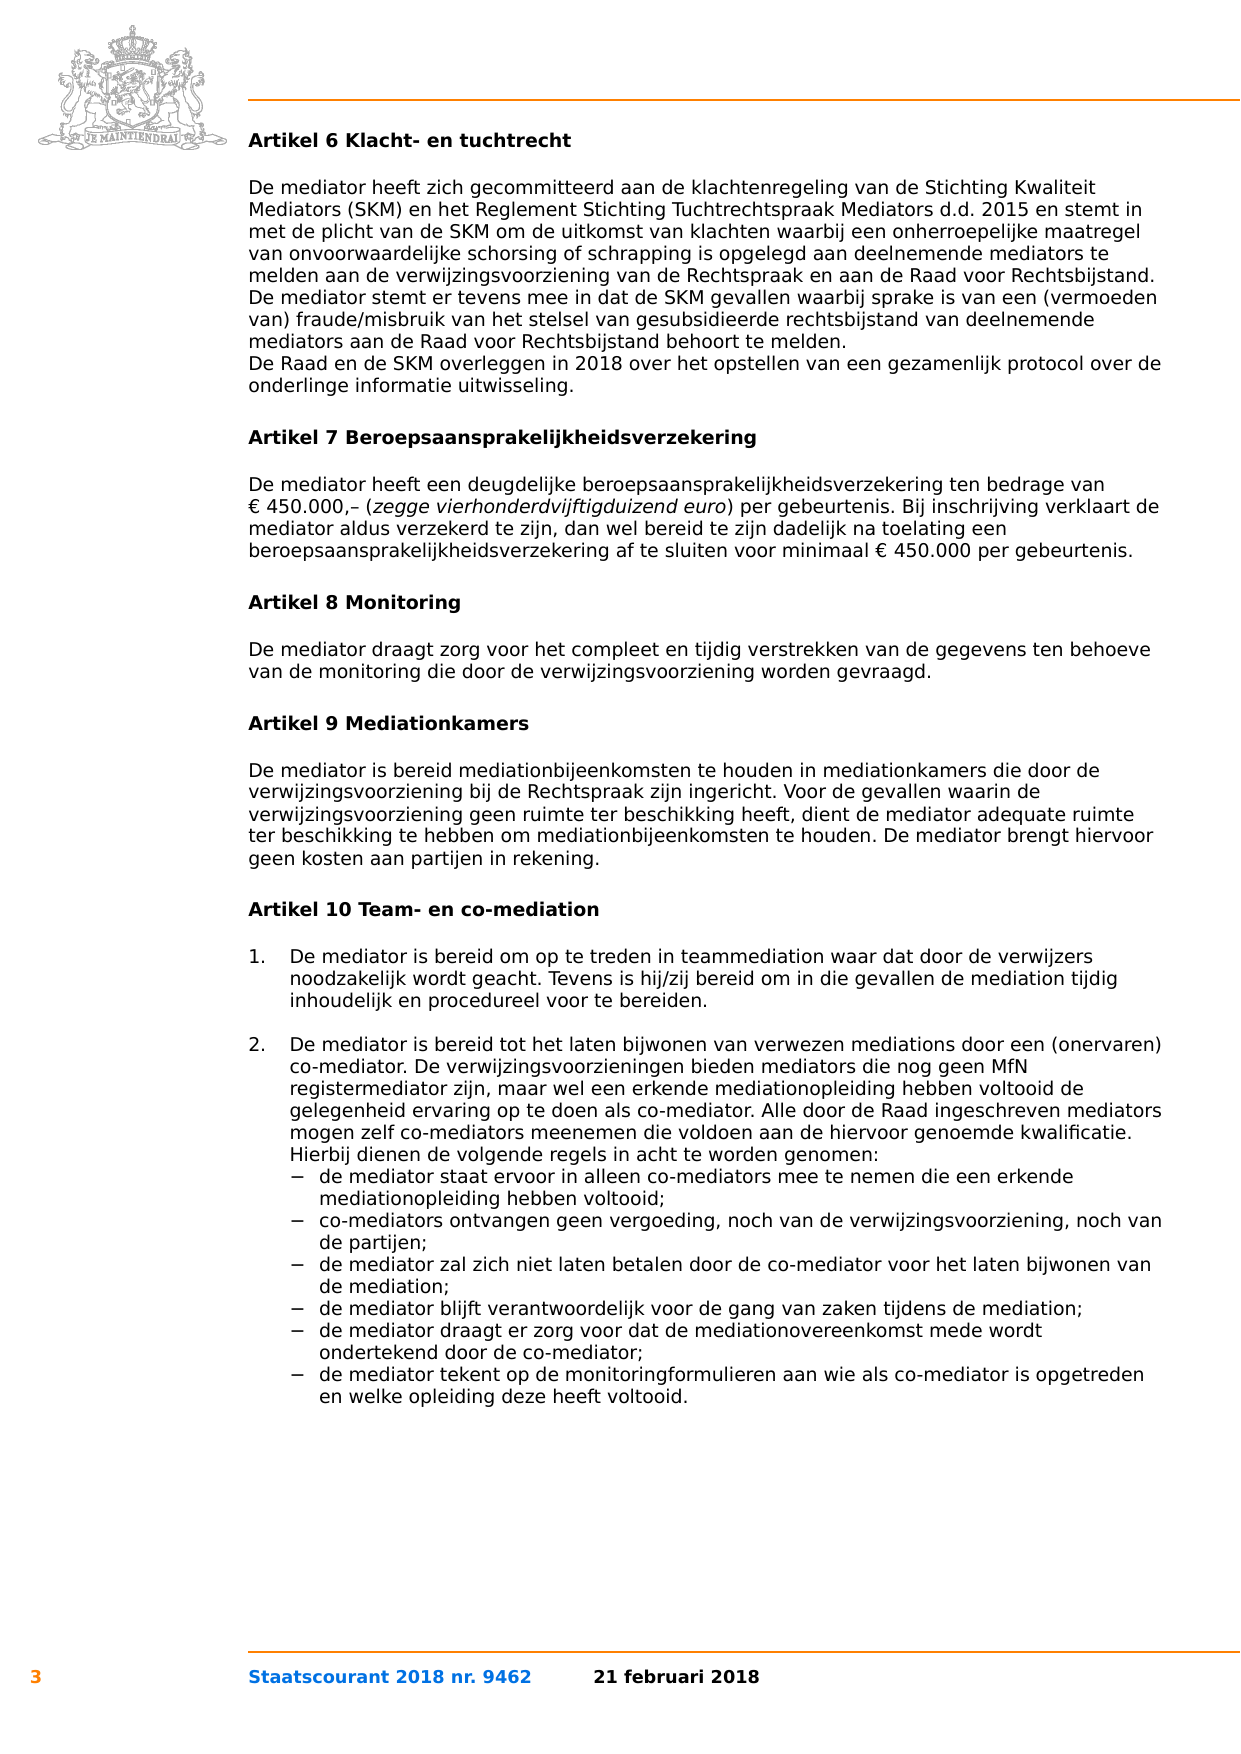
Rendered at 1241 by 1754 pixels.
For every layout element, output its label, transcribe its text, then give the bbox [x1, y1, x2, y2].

subtitle Artikel 9 Mediationkamers [248, 712, 1163, 734]
text − de mediator blijft verantwoordelijk voor de gang van zaken tijdens de mediation; [289, 1298, 1163, 1320]
subtitle Artikel 7 Beroepsaansprakelijkheidsverzekering [248, 427, 1163, 449]
text − de mediator zal zich niet laten betalen door de co-mediator voor het laten bijwonen van de mediation; [289, 1254, 1163, 1298]
text − de mediator tekent op de monitoringformulieren aan wie als co-mediator is opgetreden en welke opleiding deze heeft voltooid. [289, 1364, 1163, 1408]
text − de mediator draagt er zorg voor dat de mediationovereenkomst mede wordt ondertekend door de co-mediator; [289, 1320, 1163, 1364]
text 2. De mediator is bereid tot het laten bijwonen van verwezen mediations door een (onervaren) co-mediator. De verwijzingsvoorzieningen bieden mediators die nog geen MfN registermediator zijn, maar wel een erkende mediationopleiding hebben voltooid de gelegenheid ervaring op te doen als co-mediator. Alle door de Raad ingeschreven mediators mogen zelf co-mediators meenemen die voldoen aan de hiervoor genoemde kwalificatie. [248, 1034, 1163, 1144]
text Hierbij dienen de volgende regels in acht te worden genomen: [289, 1144, 1163, 1166]
subtitle Artikel 6 Klacht- en tuchtrecht [248, 130, 1163, 152]
text De mediator heeft een deugdelijke beroepsaansprakelijkheidsverzekering ten bedrage van € 450.000,– (zegge vierhonderdvijftigduizend euro) per gebeurtenis. Bij inschrijving verklaart de mediator aldus verzekerd te zijn, dan wel bereid te zijn dadelijk na toelating een beroepsaansprakelijkheidsverzekering af te sluiten voor minimaal € 450.000 per gebeurtenis. [248, 474, 1163, 562]
text De mediator is bereid mediationbijeenkomsten te houden in mediationkamers die door de verwijzingsvoorziening bij de Rechtspraak zijn ingericht. Voor de gevallen waarin de verwijzingsvoorziening geen ruimte ter beschikking heeft, dient de mediator adequate ruimte ter beschikking te hebben om mediationbijeenkomsten te houden. De mediator brengt hiervoor geen kosten aan partijen in rekening. [248, 759, 1163, 869]
text De mediator heeft zich gecommitteerd aan de klachtenregeling van de Stichting Kwaliteit Mediators (SKM) en het Reglement Stichting Tuchtrechtspraak Mediators d.d. 2015 en stemt in met de plicht van de SKM om de uitkomst van klachten waarbij een onherroepelijke maatregel van onvoorwaardelijke schorsing of schrapping is opgelegd aan deelnemende mediators te melden aan de verwijzingsvoorziening van de Rechtspraak en aan de Raad voor Rechtsbijstand. De mediator stemt er tevens mee in dat de SKM gevallen waarbij sprake is van een (vermoeden van) fraude/misbruik van het stelsel van gesubsidieerde rechtsbijstand van deelnemende mediators aan de Raad voor Rechtsbijstand behoort te melden. [248, 177, 1163, 353]
text De mediator draagt zorg voor het compleet en tijdig verstrekken van de gegevens ten behoeve van de monitoring die door de verwijzingsvoorziening worden gevraagd. [248, 638, 1163, 682]
text 1. De mediator is bereid om op te treden in teammediation waar dat door de verwijzers noodzakelijk wordt geacht. Tevens is hij/zij bereid om in die gevallen de mediation tijdig inhoudelijk en procedureel voor te bereiden. [248, 946, 1163, 1012]
subtitle Artikel 8 Monitoring [248, 592, 1163, 613]
text − co-mediators ontvangen geen vergoeding, noch van de verwijzingsvoorziening, noch van de partijen; [289, 1210, 1163, 1254]
subtitle Artikel 10 Team- en co-mediation [248, 899, 1163, 921]
text − de mediator staat ervoor in alleen co-mediators mee te nemen die een erkende mediationopleiding hebben voltooid; [289, 1166, 1163, 1210]
text De Raad en de SKM overleggen in 2018 over het opstellen van een gezamenlijk protocol over de onderlinge informatie uitwisseling. [248, 353, 1163, 397]
picture [38, 25, 227, 150]
